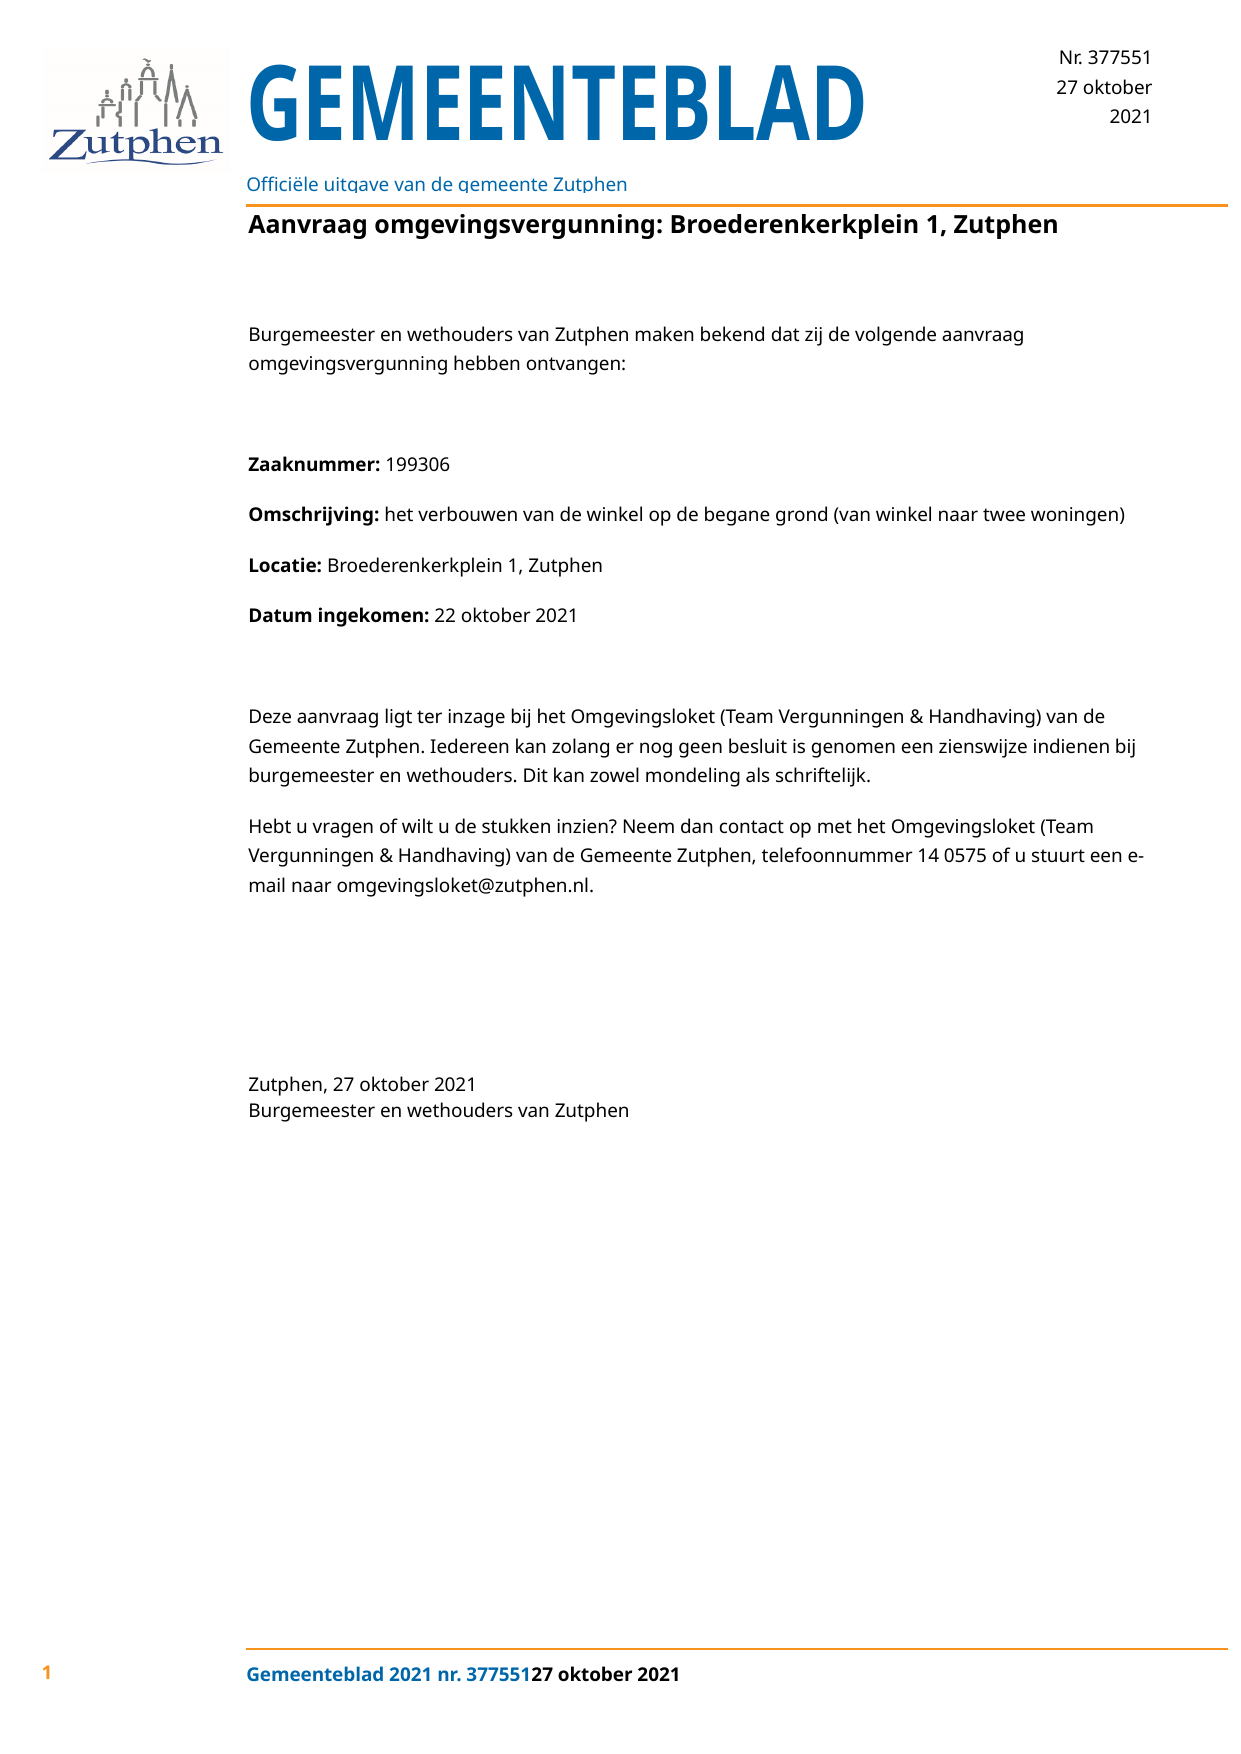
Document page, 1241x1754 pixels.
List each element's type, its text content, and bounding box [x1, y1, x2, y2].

text Zutphen, 27 oktober 2021 [248, 1071, 1152, 1097]
text Datum ingekomen: 22 oktober 2021 [248, 602, 1152, 628]
text Burgemeester en wethouders van Zutphen maken bekend dat zij de volgende aanvraag omgevingsvergunning hebben ontvangen: [248, 321, 1152, 376]
text Locatie: Broederenkerkplein 1, Zutphen [248, 552, 1152, 578]
picture [41, 47, 231, 172]
text Deze aanvraag ligt ter inzage bij het Omgevingsloket (Team Vergunningen & Handhaving) van de Gemeente Zutphen. Iedereen kan zolang er nog geen besluit is genomen een zienswijze indienen bij burgemeester en wethouders. Dit kan zowel mondeling als schriftelijk. [248, 703, 1152, 788]
text Zaaknummer: 199306 [248, 451, 1152, 477]
text Omschrijving: het verbouwen van de winkel op de begane grond (van winkel naar twee woningen) [248, 502, 1152, 527]
text Hebt u vragen of wilt u de stukken inzien? Neem dan contact op met het Omgevingsloket (Team Vergunningen & Handhaving) van de Gemeente Zutphen, telefoonnummer 14 0575 of u stuurt een e-mail naar omgevingsloket@zutphen.nl. [248, 813, 1152, 898]
text Burgemeester en wethouders van Zutphen [248, 1097, 1152, 1122]
text Aanvraag omgevingsvergunning: Broederenkerkplein 1, Zutphen [248, 207, 1152, 241]
